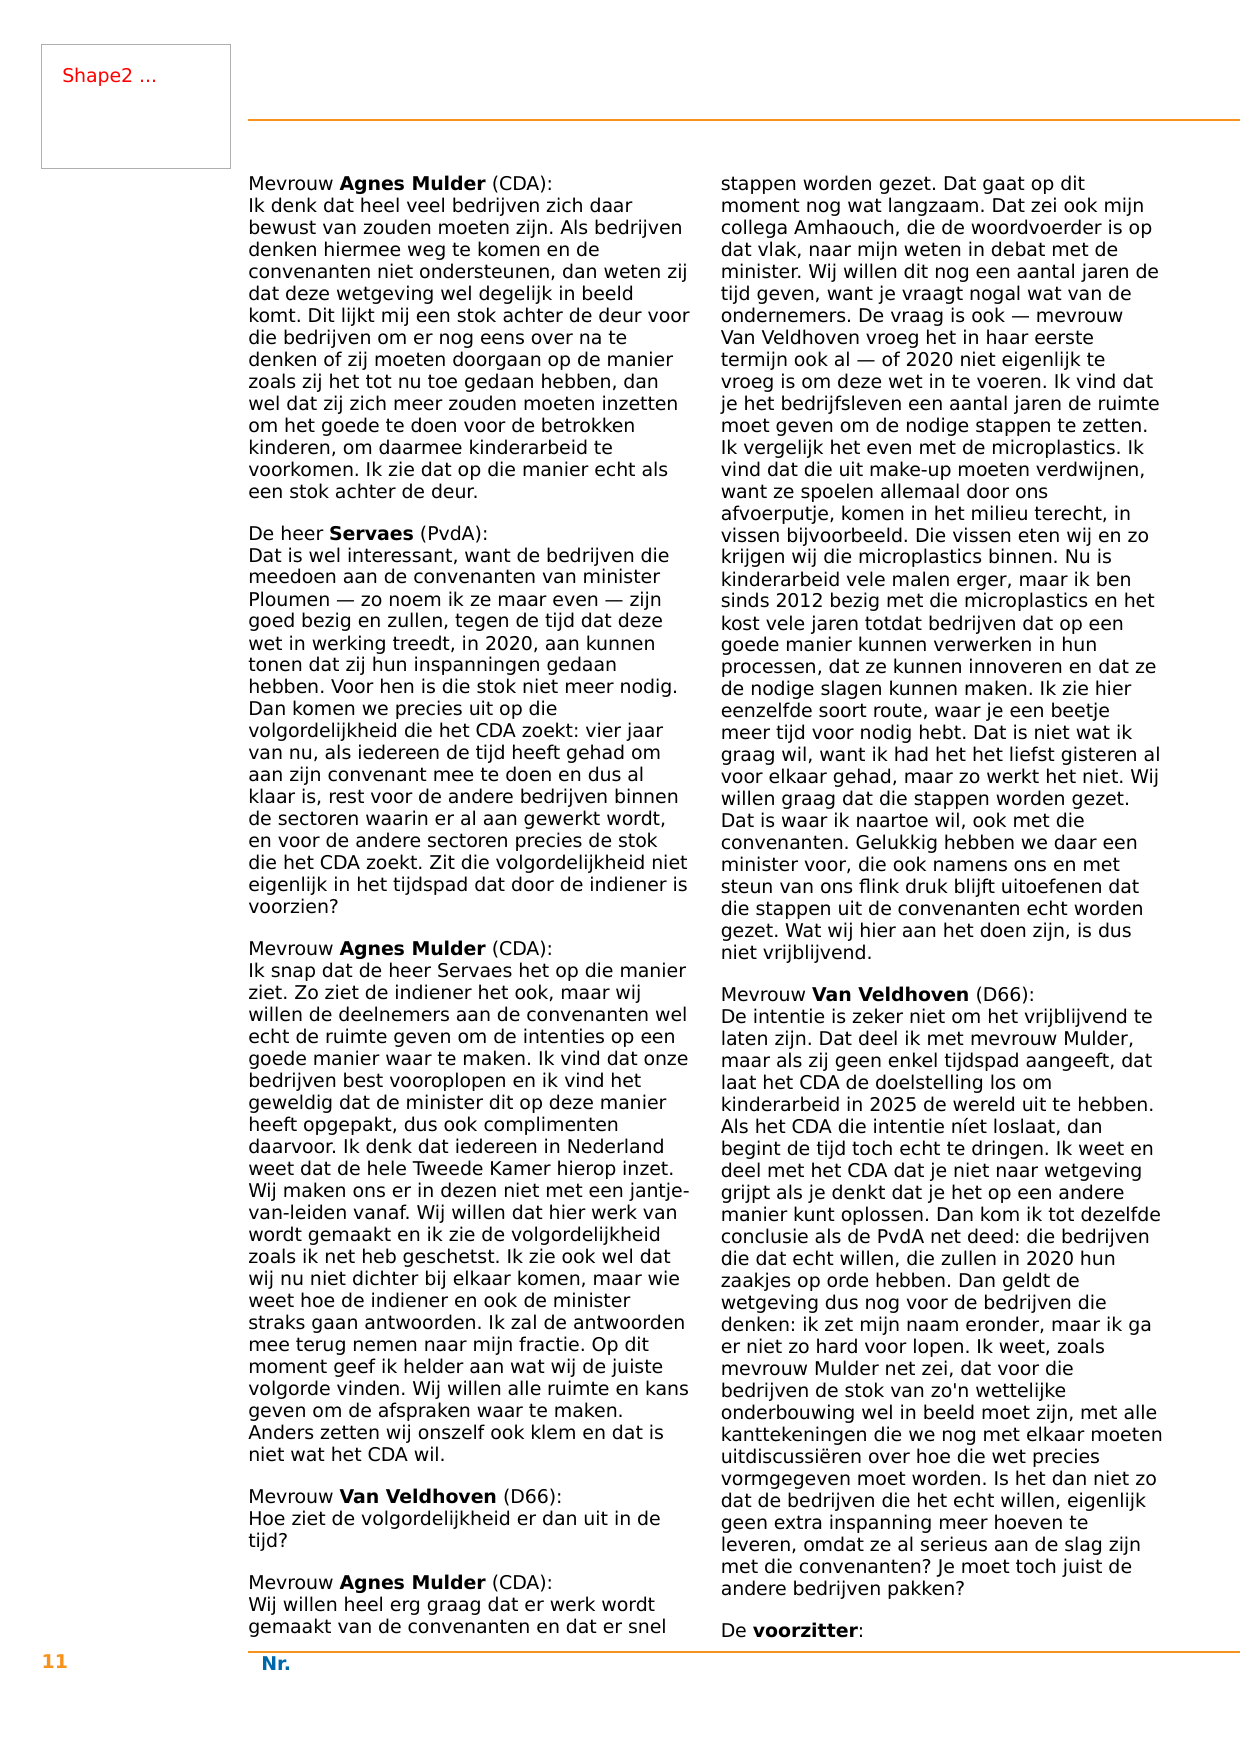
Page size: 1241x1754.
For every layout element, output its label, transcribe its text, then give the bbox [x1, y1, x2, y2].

text Hoe ziet de volgordelijkheid er dan uit in de tijd? [248, 1508, 691, 1552]
text Mevrouw Van Veldhoven (D66): [248, 1486, 691, 1508]
text De intentie is zeker niet om het vrijblijvend te laten zijn. Dat deel ik met mevrouw Mulder, maar als zij geen enkel tijdspad aangeeft, dat laat het CDA de doelstelling los om kinderarbeid in 2025 de wereld uit te hebben. Als het CDA die intentie níet loslaat, dan begint de tijd toch echt te dringen. Ik weet en deel met het CDA dat je niet naar wetgeving grijpt als je denkt dat je het op een andere manier kunt oplossen. Dan kom ik tot dezelfde conclusie als de PvdA net deed: die bedrijven die dat echt willen, die zullen in 2020 hun zaakjes op orde hebben. Dan geldt de wetgeving dus nog voor de bedrijven die denken: ik zet mijn naam eronder, maar ik ga er niet zo hard voor lopen. Ik weet, zoals mevrouw Mulder net zei, dat voor die bedrijven de stok van zo'n wettelijke onderbouwing wel in beeld moet zijn, met alle kanttekeningen die we nog met elkaar moeten uitdiscussiëren over hoe die wet precies vormgegeven moet worden. Is het dan niet zo dat de bedrijven die het echt willen, eigenlijk geen extra inspanning meer hoeven te leveren, omdat ze al serieus aan de slag zijn met die convenanten? Je moet toch juist de andere bedrijven pakken? [721, 1006, 1163, 1599]
text Mevrouw Agnes Mulder (CDA): [248, 938, 691, 960]
text Mevrouw Agnes Mulder (CDA): [248, 173, 691, 195]
text Wij willen heel erg graag dat er werk wordt gemaakt van de convenanten en dat er snel [248, 1593, 691, 1637]
text stappen worden gezet. Dat gaat op dit moment nog wat langzaam. Dat zei ook mijn collega Amhaouch, die de woordvoerder is op dat vlak, naar mijn weten in debat met de minister. Wij willen dit nog een aantal jaren de tijd geven, want je vraagt nogal wat van de ondernemers. De vraag is ook — mevrouw Van Veldhoven vroeg het in haar eerste termijn ook al — of 2020 niet eigenlijk te vroeg is om deze wet in te voeren. Ik vind dat je het bedrijfsleven een aantal jaren de ruimte moet geven om de nodige stappen te zetten. Ik vergelijk het even met de microplastics. Ik vind dat die uit make-up moeten verdwijnen, want ze spoelen allemaal door ons afvoerputje, komen in het milieu terecht, in vissen bijvoorbeeld. Die vissen eten wij en zo krijgen wij die microplastics binnen. Nu is kinderarbeid vele malen erger, maar ik ben sinds 2012 bezig met die microplastics en het kost vele jaren totdat bedrijven dat op een goede manier kunnen verwerken in hun processen, dat ze kunnen innoveren en dat ze de nodige slagen kunnen maken. Ik zie hier eenzelfde soort route, waar je een beetje meer tijd voor nodig hebt. Dat is niet wat ik graag wil, want ik had het het liefst gisteren al voor elkaar gehad, maar zo werkt het niet. Wij willen graag dat die stappen worden gezet. Dat is waar ik naartoe wil, ook met die convenanten. Gelukkig hebben we daar een minister voor, die ook namens ons en met steun van ons flink druk blijft uitoefenen dat die stappen uit de convenanten echt worden gezet. Wat wij hier aan het doen zijn, is dus niet vrijblijvend. [721, 173, 1163, 964]
text Ik snap dat de heer Servaes het op die manier ziet. Zo ziet de indiener het ook, maar wij willen de deelnemers aan de convenanten wel echt de ruimte geven om de intenties op een goede manier waar te maken. Ik vind dat onze bedrijven best vooroplopen en ik vind het geweldig dat de minister dit op deze manier heeft opgepakt, dus ook complimenten daarvoor. Ik denk dat iedereen in Nederland weet dat de hele Tweede Kamer hierop inzet. Wij maken ons er in dezen niet met een jantje-van-leiden vanaf. Wij willen dat hier werk van wordt gemaakt en ik zie de volgordelijkheid zoals ik net heb geschetst. Ik zie ook wel dat wij nu niet dichter bij elkaar komen, maar wie weet hoe de indiener en ook de minister straks gaan antwoorden. Ik zal de antwoorden mee terug nemen naar mijn fractie. Op dit moment geef ik helder aan wat wij de juiste volgorde vinden. Wij willen alle ruimte en kans geven om de afspraken waar te maken. Anders zetten wij onszelf ook klem en dat is niet wat het CDA wil. [248, 960, 691, 1466]
text Ik denk dat heel veel bedrijven zich daar bewust van zouden moeten zijn. Als bedrijven denken hiermee weg te komen en de convenanten niet ondersteunen, dan weten zij dat deze wetgeving wel degelijk in beeld komt. Dit lijkt mij een stok achter de deur voor die bedrijven om er nog eens over na te denken of zij moeten doorgaan op de manier zoals zij het tot nu toe gedaan hebben, dan wel dat zij zich meer zouden moeten inzetten om het goede te doen voor de betrokken kinderen, om daarmee kinderarbeid te voorkomen. Ik zie dat op die manier echt als een stok achter de deur. [248, 195, 691, 502]
text De heer Servaes (PvdA): [248, 522, 691, 544]
text Mevrouw Agnes Mulder (CDA): [248, 1572, 691, 1593]
text Mevrouw Van Veldhoven (D66): [721, 984, 1163, 1006]
text Dat is wel interessant, want de bedrijven die meedoen aan de convenanten van minister Ploumen — zo noem ik ze maar even — zijn goed bezig en zullen, tegen de tijd dat deze wet in werking treedt, in 2020, aan kunnen tonen dat zij hun inspanningen gedaan hebben. Voor hen is die stok niet meer nodig. Dan komen we precies uit op die volgordelijkheid die het CDA zoekt: vier jaar van nu, als iedereen de tijd heeft gehad om aan zijn convenant mee te doen en dus al klaar is, rest voor de andere bedrijven binnen de sectoren waarin er al aan gewerkt wordt, en voor de andere sectoren precies de stok die het CDA zoekt. Zit die volgordelijkheid niet eigenlijk in het tijdspad dat door de indiener is voorzien? [248, 544, 691, 918]
text De voorzitter: [721, 1619, 1163, 1641]
